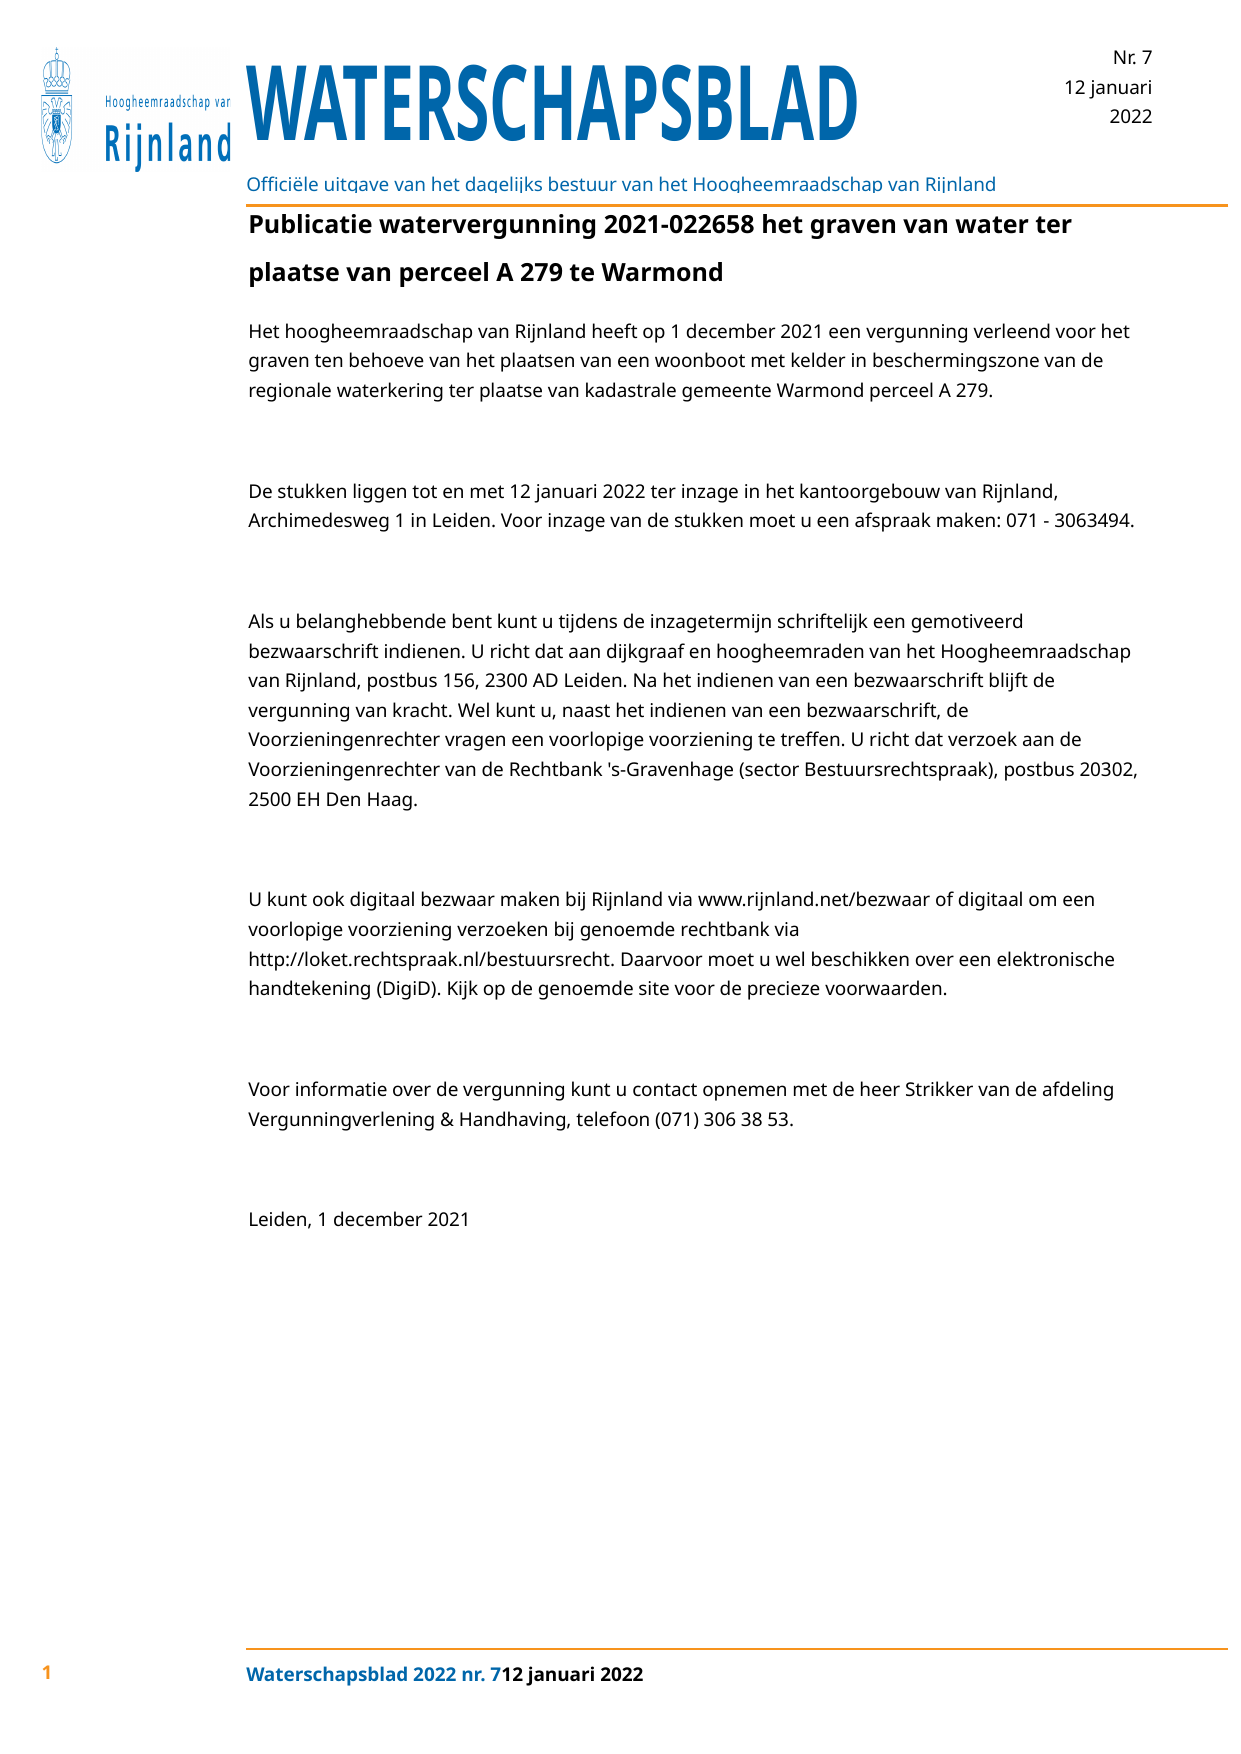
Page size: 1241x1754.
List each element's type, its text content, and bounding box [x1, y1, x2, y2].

text Als u belanghebbende bent kunt u tijdens de inzagetermijn schriftelijk een gemotiveerd bezwaarschrift indienen. U richt dat aan dijkgraaf en hoogheemraden van het Hoogheemraadschap van Rijnland, postbus 156, 2300 AD Leiden. Na het indienen van een bezwaarschrift blijft de vergunning van kracht. Wel kunt u, naast het indienen van een bezwaarschrift, de Voorzieningenrechter vragen een voorlopige voorziening te treffen. U richt dat verzoek aan de Voorzieningenrechter van de Rechtbank 's-Gravenhage (sector Bestuursrechtspraak), postbus 20302, 2500 EH Den Haag. [248, 608, 1152, 812]
text Het hoogheemraadschap van Rijnland heeft op 1 december 2021 een vergunning verleend voor het graven ten behoeve van het plaatsen van een woonboot met kelder in beschermingszone van de regionale waterkering ter plaatse van kadastrale gemeente Warmond perceel A 279. [248, 318, 1152, 403]
text De stukken liggen tot en met 12 januari 2022 ter inzage in het kantoorgebouw van Rijnland, Archimedesweg 1 in Leiden. Voor inzage van de stukken moet u een afspraak maken: 071 - 3063494. [248, 478, 1152, 533]
text Leiden, 1 december 2021 [248, 1207, 1152, 1232]
picture [41, 47, 231, 172]
text Publicatie watervergunning 2021-022658 het graven van water ter plaatse van perceel A 279 te Warmond [248, 207, 1152, 288]
text U kunt ook digitaal bezwaar maken bij Rijnland via www.rijnland.net/bezwaar of digitaal om een voorlopige voorziening verzoeken bij genoemde rechtbank via http://loket.rechtspraak.nl/bestuursrecht. Daarvoor moet u wel beschikken over een elektronische handtekening (DigiD). Kijk op de genoemde site voor de precieze voorwaarden. [248, 887, 1152, 1001]
text Voor informatie over de vergunning kunt u contact opnemen met de heer Strikker van de afdeling Vergunningverlening & Handhaving, telefoon (071) 306 38 53. [248, 1076, 1152, 1132]
